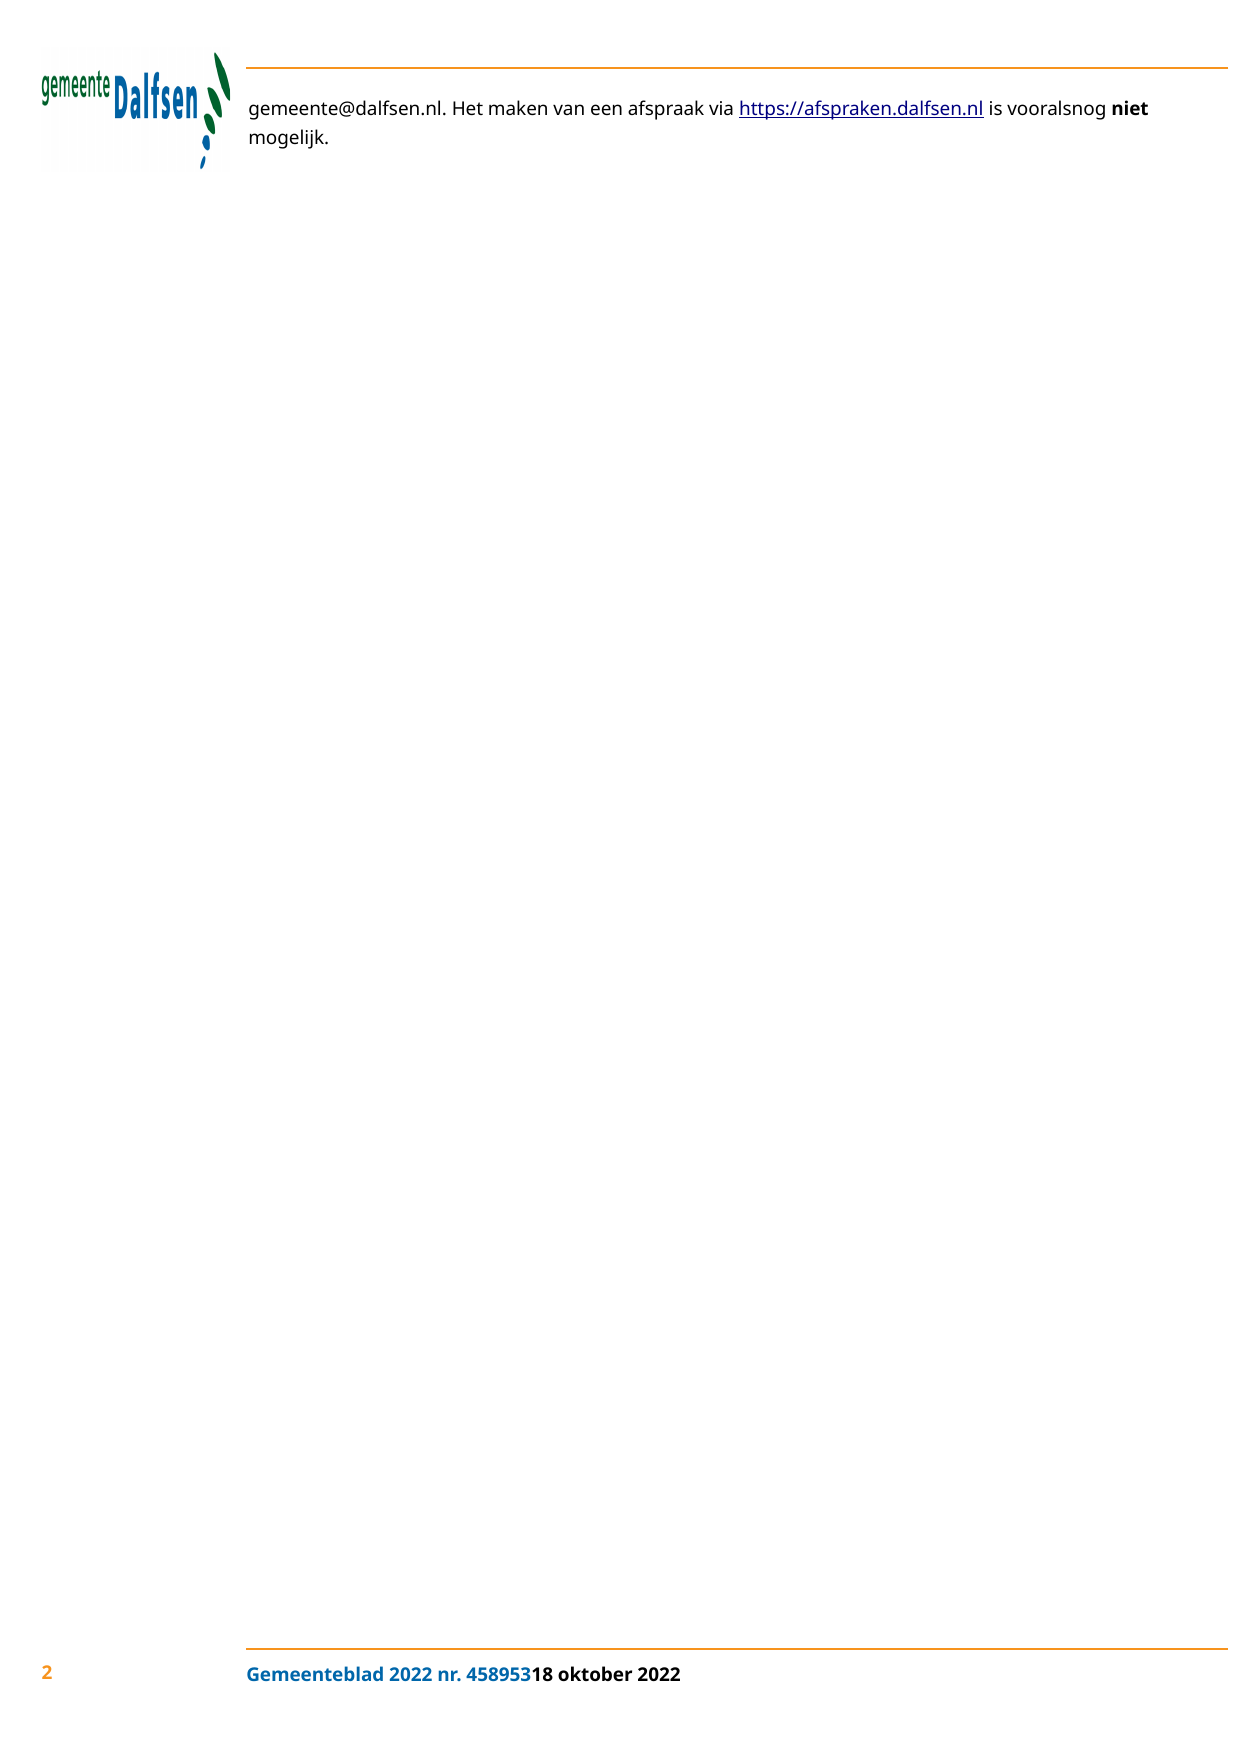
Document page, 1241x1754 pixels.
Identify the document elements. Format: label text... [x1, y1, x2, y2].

text gemeente@dalfsen.nl. Het maken van een afspraak via https://afspraken.dalfsen.nl is vooralsnog niet mogelijk. [248, 95, 1152, 150]
picture [41, 47, 231, 172]
